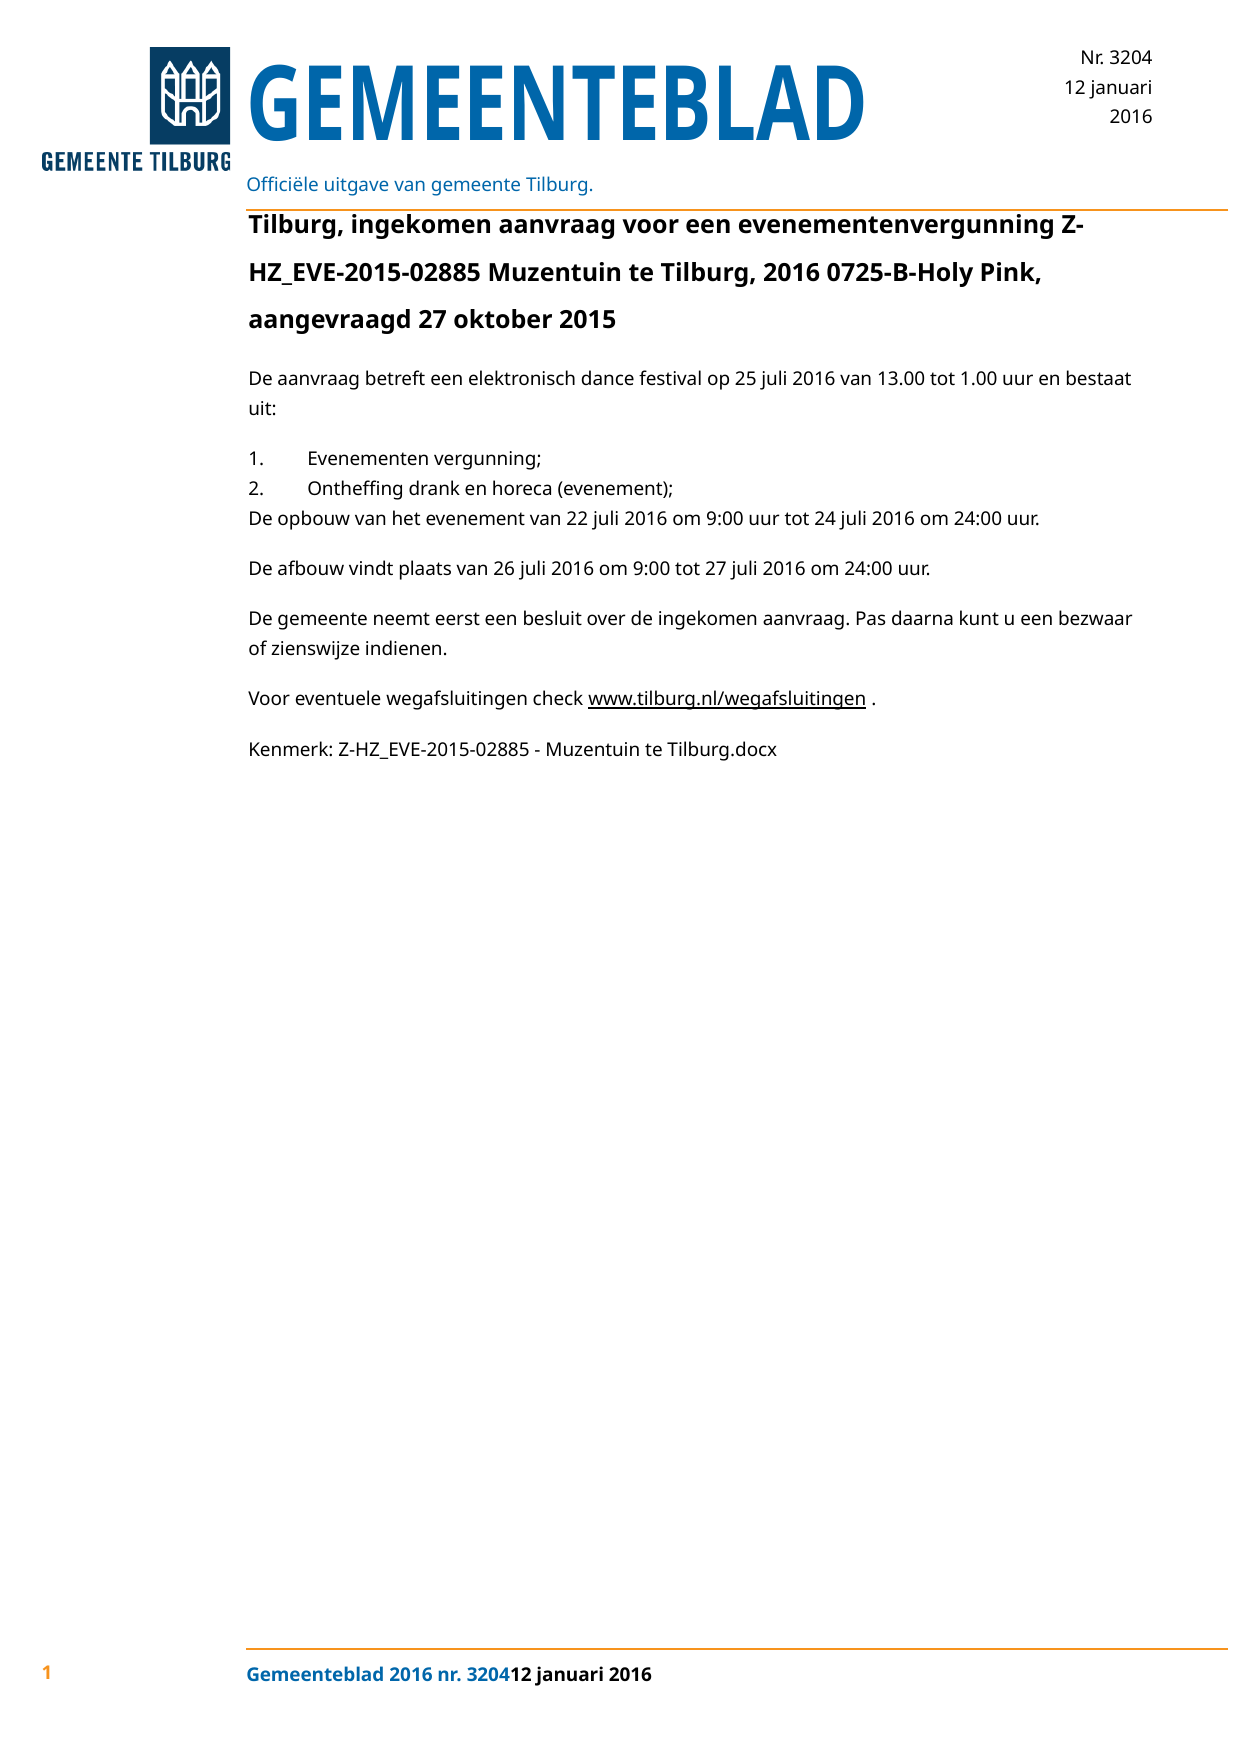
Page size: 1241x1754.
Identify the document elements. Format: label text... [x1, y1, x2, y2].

list Evenementen vergunning; [248, 446, 1152, 471]
text De gemeente neemt eerst een besluit over de ingekomen aanvraag. Pas daarna kunt u een bezwaar of zienswijze indienen. [248, 606, 1152, 661]
text De opbouw van het evenement van 22 juli 2016 om 9:00 uur tot 24 juli 2016 om 24:00 uur. [248, 505, 1152, 530]
text De afbouw vindt plaats van 26 juli 2016 om 9:00 tot 27 juli 2016 om 24:00 uur. [248, 555, 1152, 581]
text Voor eventuele wegafsluitingen check www.tilburg.nl/wegafsluitingen . [248, 686, 1152, 711]
text Kenmerk: Z-HZ_EVE-2015-02885 - Muzentuin te Tilburg.docx [248, 736, 1152, 762]
list Ontheffing drank en horeca (evenement); [248, 475, 1152, 501]
text De aanvraag betreft een elektronisch dance festival op 25 juli 2016 van 13.00 tot 1.00 uur en bestaat uit: [248, 366, 1152, 421]
picture [41, 47, 231, 172]
text Tilburg, ingekomen aanvraag voor een evenementenvergunning Z-HZ_EVE-2015-02885 Muzentuin te Tilburg, 2016 0725-B-Holy Pink, aangevraagd 27 oktober 2015 [248, 211, 1152, 336]
